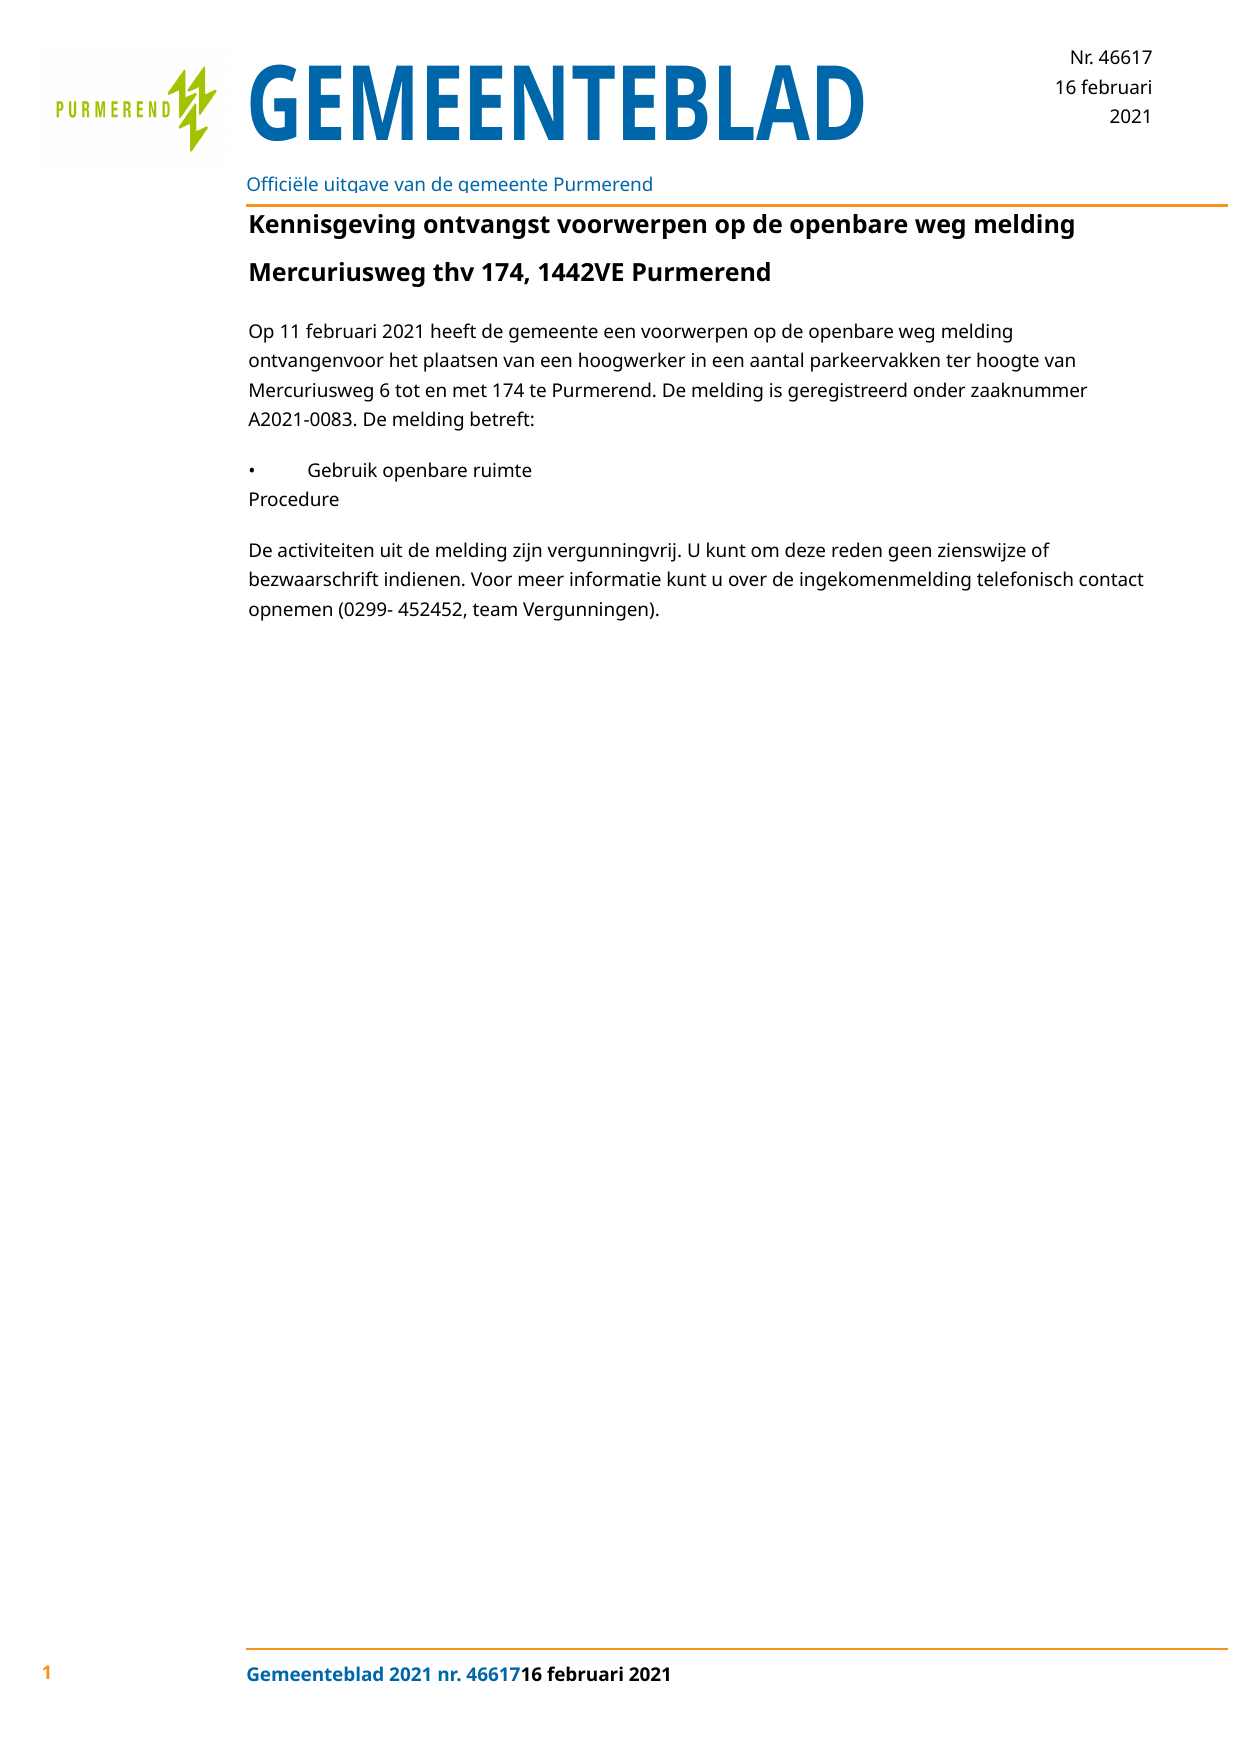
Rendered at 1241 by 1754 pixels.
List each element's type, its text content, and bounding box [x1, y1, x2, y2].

text De activiteiten uit de melding zijn vergunningvrij. U kunt om deze reden geen zienswijze of bezwaarschrift indienen. Voor meer informatie kunt u over de ingekomenmelding telefonisch contact opnemen (0299- 452452, team Vergunningen). [248, 537, 1152, 622]
list Gebruik openbare ruimte [248, 457, 1152, 483]
picture [41, 47, 231, 172]
text Procedure [248, 487, 1152, 512]
text Op 11 februari 2021 heeft de gemeente een voorwerpen op de openbare weg melding ontvangenvoor het plaatsen van een hoogwerker in een aantal parkeervakken ter hoogte van Mercuriusweg 6 tot en met 174 te Purmerend. De melding is geregistreerd onder zaaknummer A2021-0083. De melding betreft: [248, 318, 1152, 432]
text Kennisgeving ontvangst voorwerpen op de openbare weg melding Mercuriusweg thv 174, 1442VE Purmerend [248, 207, 1152, 288]
